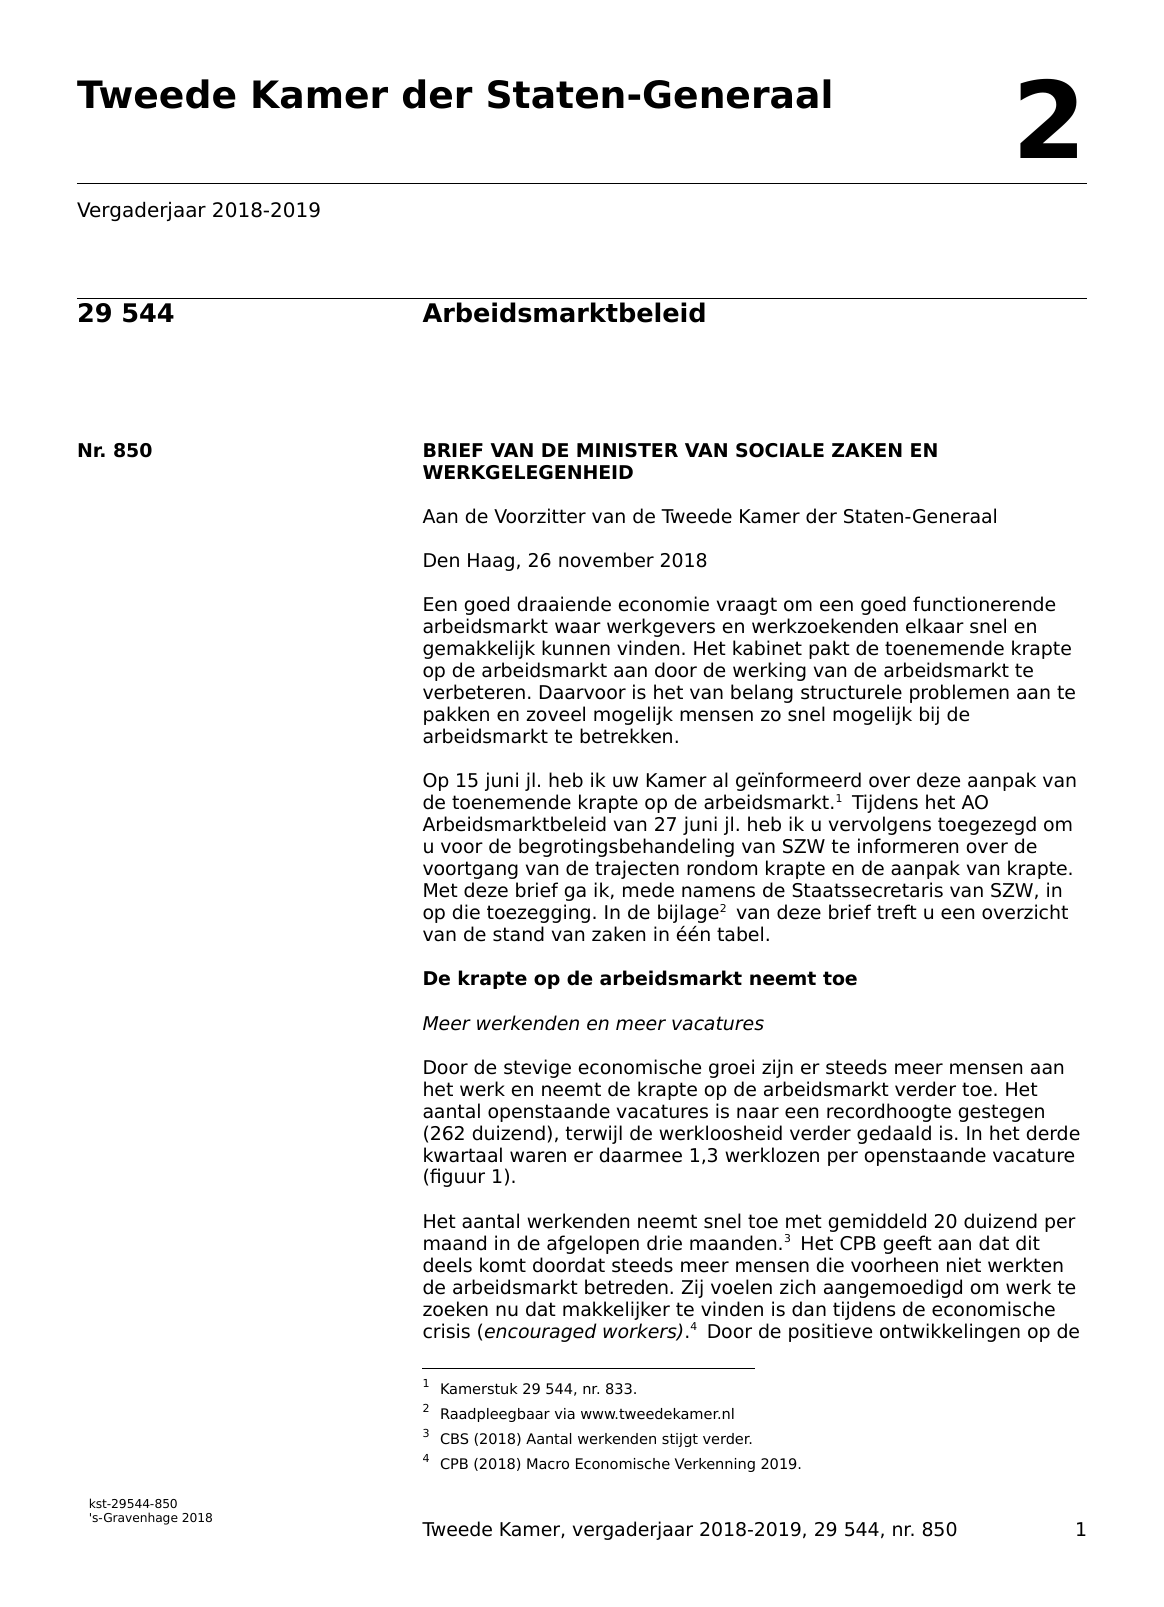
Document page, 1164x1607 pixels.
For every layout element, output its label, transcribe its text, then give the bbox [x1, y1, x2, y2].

text Het aantal werkenden neemt snel toe met gemiddeld 20 duizend per maand in de afgelopen drie maanden. Het CPB geeft aan dat dit deels komt doordat steeds meer mensen die voorheen niet werkten de arbeidsmarkt betreden. Zij voelen zich aangemoedigd om werk te zoeken nu dat makkelijker te vinden is dan tijdens de economische crisis (encouraged workers). Door de positieve ontwikkelingen op de [422, 1211, 1087, 1342]
text CPB (2018) Macro Economische Verkenning 2019. [422, 1452, 1087, 1474]
text Aan de Voorzitter van de Tweede Kamer der Staten-Generaal [422, 506, 1087, 528]
subtitle Nr. 850 BRIEF VAN DE MINISTER VAN SOCIALE ZAKEN EN WERKGELEGENHEID [77, 440, 1087, 484]
text 's-Gravenhage 2018 [88, 1511, 323, 1525]
text kst-29544-850 [88, 1497, 323, 1511]
table_header 2 [886, 59, 1087, 183]
subtitle De krapte op de arbeidsmarkt neemt toe [422, 968, 1087, 990]
table_cell Vergaderjaar 2018-2019 [77, 184, 1087, 298]
text CBS (2018) Aantal werkenden stijgt verder. [422, 1427, 1087, 1449]
table_header Tweede Kamer der Staten-Generaal [77, 59, 886, 183]
text Een goed draaiende economie vraagt om een goed functionerende arbeidsmarkt waar werkgevers en werkzoekenden elkaar snel en gemakkelijk kunnen vinden. Het kabinet pakt de toenemende krapte op de arbeidsmarkt aan door de werking van de arbeidsmarkt te verbeteren. Daarvoor is het van belang structurele problemen aan te pakken en zoveel mogelijk mensen zo snel mogelijk bij de arbeidsmarkt te betrekken. [422, 594, 1087, 748]
text Kamerstuk 29 544, nr. 833. [422, 1377, 1087, 1399]
text Door de stevige economische groei zijn er steeds meer mensen aan het werk en neemt de krapte op de arbeidsmarkt verder toe. Het aantal openstaande vacatures is naar een recordhoogte gestegen (262 duizend), terwijl de werkloosheid verder gedaald is. In het derde kwartaal waren er daarmee 1,3 werklozen per openstaande vacature (figuur 1). [422, 1057, 1087, 1188]
subtitle Meer werkenden en meer vacatures [422, 1012, 1087, 1034]
text Den Haag, 26 november 2018 [422, 550, 1087, 572]
text Raadpleegbaar via www.tweedekamer.nl [422, 1402, 1087, 1424]
subtitle 29 544 Arbeidsmarktbeleid [77, 299, 1087, 329]
text Op 15 juni jl. heb ik uw Kamer al geïnformeerd over deze aanpak van de toenemende krapte op de arbeidsmarkt. Tijdens het AO Arbeidsmarktbeleid van 27 juni jl. heb ik u vervolgens toegezegd om u voor de begrotingsbehandeling van SZW te informeren over de voortgang van de trajecten rondom krapte en de aanpak van krapte. Met deze brief ga ik, mede namens de Staatssecretaris van SZW, in op die toezegging. In de bijlage van deze brief treft u een overzicht van de stand van zaken in één tabel. [422, 770, 1087, 946]
